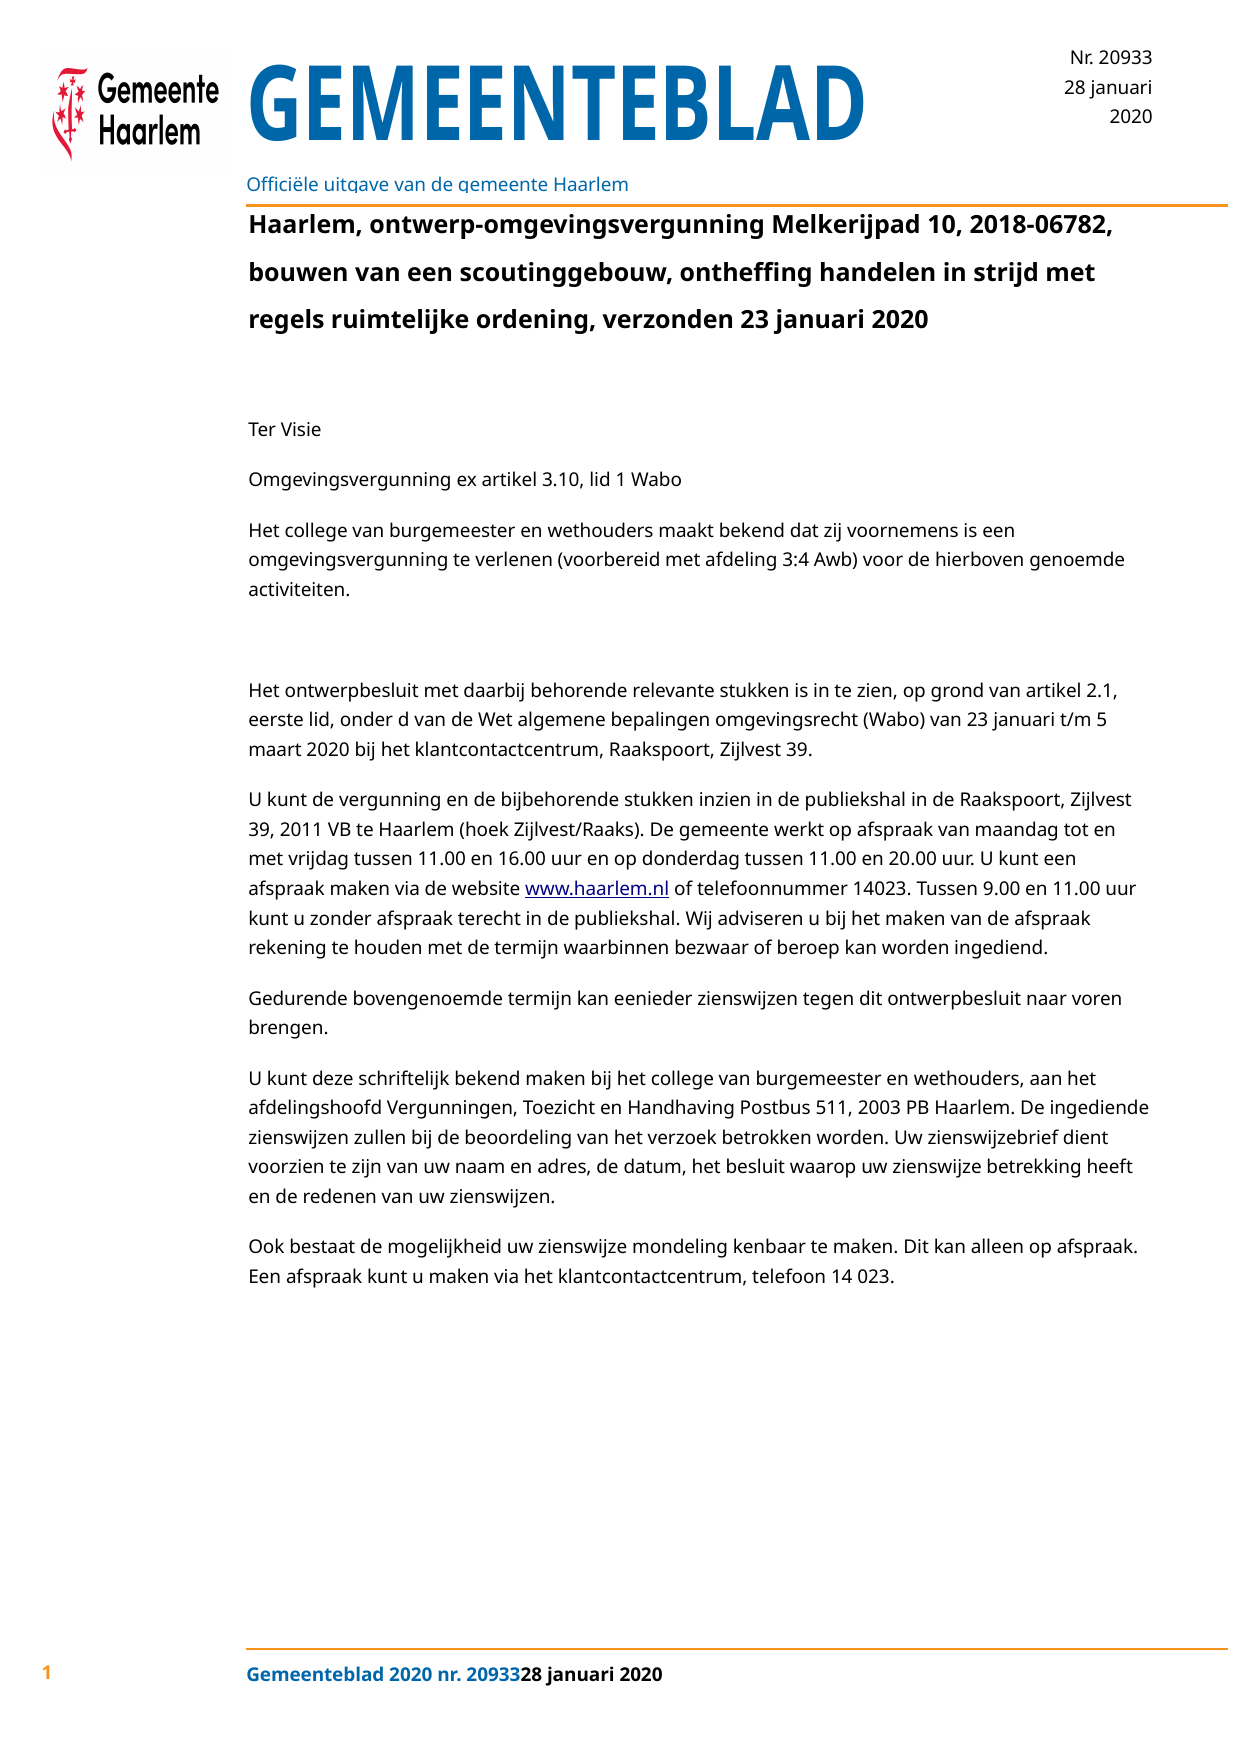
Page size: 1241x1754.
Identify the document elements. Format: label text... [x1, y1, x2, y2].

text Het college van burgemeester en wethouders maakt bekend dat zij voornemens is een omgevingsvergunning te verlenen (voorbereid met afdeling 3:4 Awb) voor de hierboven genoemde activiteiten. [248, 517, 1152, 602]
text Haarlem, ontwerp-omgevingsvergunning Melkerijpad 10, 2018-06782, bouwen van een scoutinggebouw, ontheffing handelen in strijd met regels ruimtelijke ordening, verzonden 23 januari 2020 [248, 207, 1152, 336]
text Omgevingsvergunning ex artikel 3.10, lid 1 Wabo [248, 466, 1152, 492]
text U kunt deze schriftelijk bekend maken bij het college van burgemeester en wethouders, aan het afdelingshoofd Vergunningen, Toezicht en Handhaving Postbus 511, 2003 PB Haarlem. De ingediende zienswijzen zullen bij de beoordeling van het verzoek betrokken worden. Uw zienswijzebrief dient voorzien te zijn van uw naam en adres, de datum, het besluit waarop uw zienswijze betrekking heeft en de redenen van uw zienswijzen. [248, 1065, 1152, 1209]
text Ook bestaat de mogelijkheid uw zienswijze mondeling kenbaar te maken. Dit kan alleen op afspraak. Een afspraak kunt u maken via het klantcontactcentrum, telefoon 14 023. [248, 1233, 1152, 1289]
text Ter Visie [248, 416, 1152, 442]
text Gedurende bovengenoemde termijn kan eenieder zienswijzen tegen dit ontwerpbesluit naar voren brengen. [248, 985, 1152, 1040]
text U kunt de vergunning en de bijbehorende stukken inzien in de publiekshal in de Raakspoort, Zijlvest 39, 2011 VB te Haarlem (hoek Zijlvest/Raaks). De gemeente werkt op afspraak van maandag tot en met vrijdag tussen 11.00 en 16.00 uur en op donderdag tussen 11.00 en 20.00 uur. U kunt een afspraak maken via de website www.haarlem.nl of telefoonnummer 14023. Tussen 9.00 en 11.00 uur kunt u zonder afspraak terecht in de publiekshal. Wij adviseren u bij het maken van de afspraak rekening te houden met de termijn waarbinnen bezwaar of beroep kan worden ingediend. [248, 786, 1152, 960]
text Het ontwerpbesluit met daarbij behorende relevante stukken is in te zien, op grond van artikel 2.1, eerste lid, onder d van de Wet algemene bepalingen omgevingsrecht (Wabo) van 23 januari t/m 5 maart 2020 bij het klantcontactcentrum, Raakspoort, Zijlvest 39. [248, 677, 1152, 762]
picture [41, 47, 231, 172]
